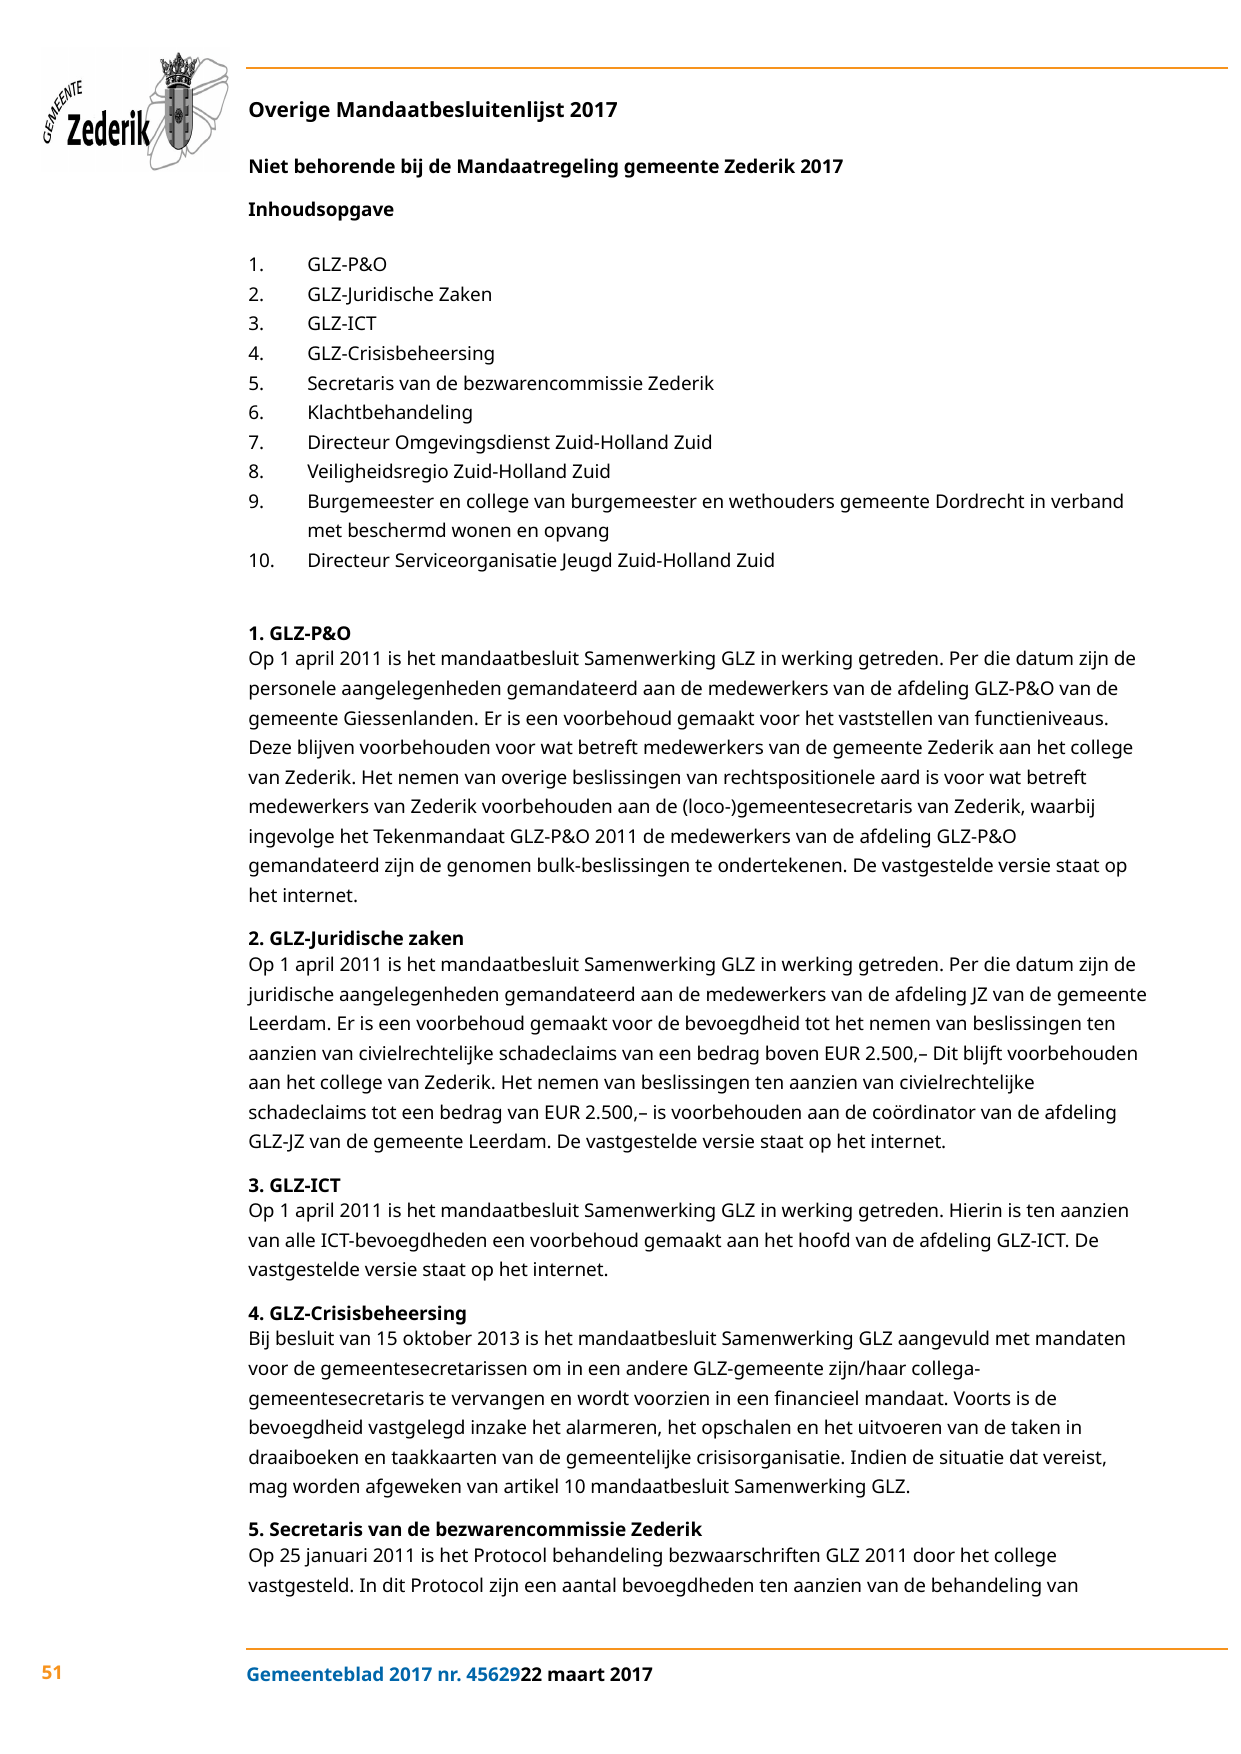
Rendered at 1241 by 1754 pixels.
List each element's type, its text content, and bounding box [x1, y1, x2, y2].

text Op 1 april 2011 is het mandaatbesluit Samenwerking GLZ in werking getreden. Per die datum zijn de personele aangelegenheden gemandateerd aan de medewerkers van de afdeling GLZ-P&O van de gemeente Giessenlanden. Er is een voorbehoud gemaakt voor het vaststellen van functieniveaus. Deze blijven voorbehouden voor wat betreft medewerkers van de gemeente Zederik aan het college van Zederik. Het nemen van overige beslissingen van rechtspositionele aard is voor wat betreft medewerkers van Zederik voorbehouden aan de (loco-)gemeentesecretaris van Zederik, waarbij ingevolge het Tekenmandaat GLZ-P&O 2011 de medewerkers van de afdeling GLZ-P&O gemandateerd zijn de genomen bulk-beslissingen te ondertekenen. De vastgestelde versie staat op het internet. [248, 646, 1152, 908]
text Op 1 april 2011 is het mandaatbesluit Samenwerking GLZ in werking getreden. Per die datum zijn de juridische aangelegenheden gemandateerd aan de medewerkers van de afdeling JZ van de gemeente Leerdam. Er is een voorbehoud gemaakt voor de bevoegdheid tot het nemen van beslissingen ten aanzien van civielrechtelijke schadeclaims van een bedrag boven EUR 2.500,– Dit blijft voorbehouden aan het college van Zederik. Het nemen van beslissingen ten aanzien van civielrechtelijke schadeclaims tot een bedrag van EUR 2.500,– is voorbehouden aan de coördinator van de afdeling GLZ-JZ van de gemeente Leerdam. De vastgestelde versie staat op het internet. [248, 951, 1152, 1154]
text Op 25 januari 2011 is het Protocol behandeling bezwaarschriften GLZ 2011 door het college vastgesteld. In dit Protocol zijn een aantal bevoegdheden ten aanzien van de behandeling van [248, 1542, 1152, 1598]
text 4. GLZ-Crisisbeheersing [248, 1300, 1152, 1326]
picture [41, 47, 231, 172]
list Secretaris van de bezwarencommissie Zederik [248, 370, 1152, 395]
text Bij besluit van 15 oktober 2013 is het mandaatbesluit Samenwerking GLZ aangevuld met mandaten voor de gemeentesecretarissen om in een andere GLZ-gemeente zijn/haar collega-gemeentesecretaris te vervangen en wordt voorzien in een financieel mandaat. Voorts is de bevoegdheid vastgelegd inzake het alarmeren, het opschalen en het uitvoeren van de taken in draaiboeken en taakkaarten van de gemeentelijke crisisorganisatie. Indien de situatie dat vereist, mag worden afgeweken van artikel 10 mandaatbesluit Samenwerking GLZ. [248, 1326, 1152, 1499]
text Op 1 april 2011 is het mandaatbesluit Samenwerking GLZ in werking getreden. Hierin is ten aanzien van alle ICT-bevoegdheden een voorbehoud gemaakt aan het hoofd van de afdeling GLZ-ICT. De vastgestelde versie staat op het internet. [248, 1197, 1152, 1282]
list GLZ-Crisisbeheersing [248, 340, 1152, 366]
list Burgemeester en college van burgemeester en wethouders gemeente Dordrecht in verband met beschermd wonen en opvang [248, 488, 1152, 543]
list Directeur Omgevingsdienst Zuid-Holland Zuid [248, 429, 1152, 454]
list GLZ-Juridische Zaken [248, 281, 1152, 307]
text 5. Secretaris van de bezwarencommissie Zederik [248, 1517, 1152, 1542]
list Klachtbehandeling [248, 399, 1152, 425]
text 3. GLZ-ICT [248, 1172, 1152, 1197]
list GLZ-ICT [248, 311, 1152, 336]
text Niet behorende bij de Mandaatregeling gemeente Zederik 2017 [248, 153, 1152, 179]
list Veiligheidsregio Zuid-Holland Zuid [248, 458, 1152, 484]
list GLZ-P&O [248, 251, 1152, 277]
text Inhoudsopgave [248, 196, 1152, 222]
text 1. GLZ-P&O [248, 620, 1152, 646]
text Overige Mandaatbesluitenlijst 2017 [248, 95, 1152, 123]
text 2. GLZ-Juridische zaken [248, 925, 1152, 951]
list Directeur Serviceorganisatie Jeugd Zuid-Holland Zuid [248, 547, 1152, 573]
